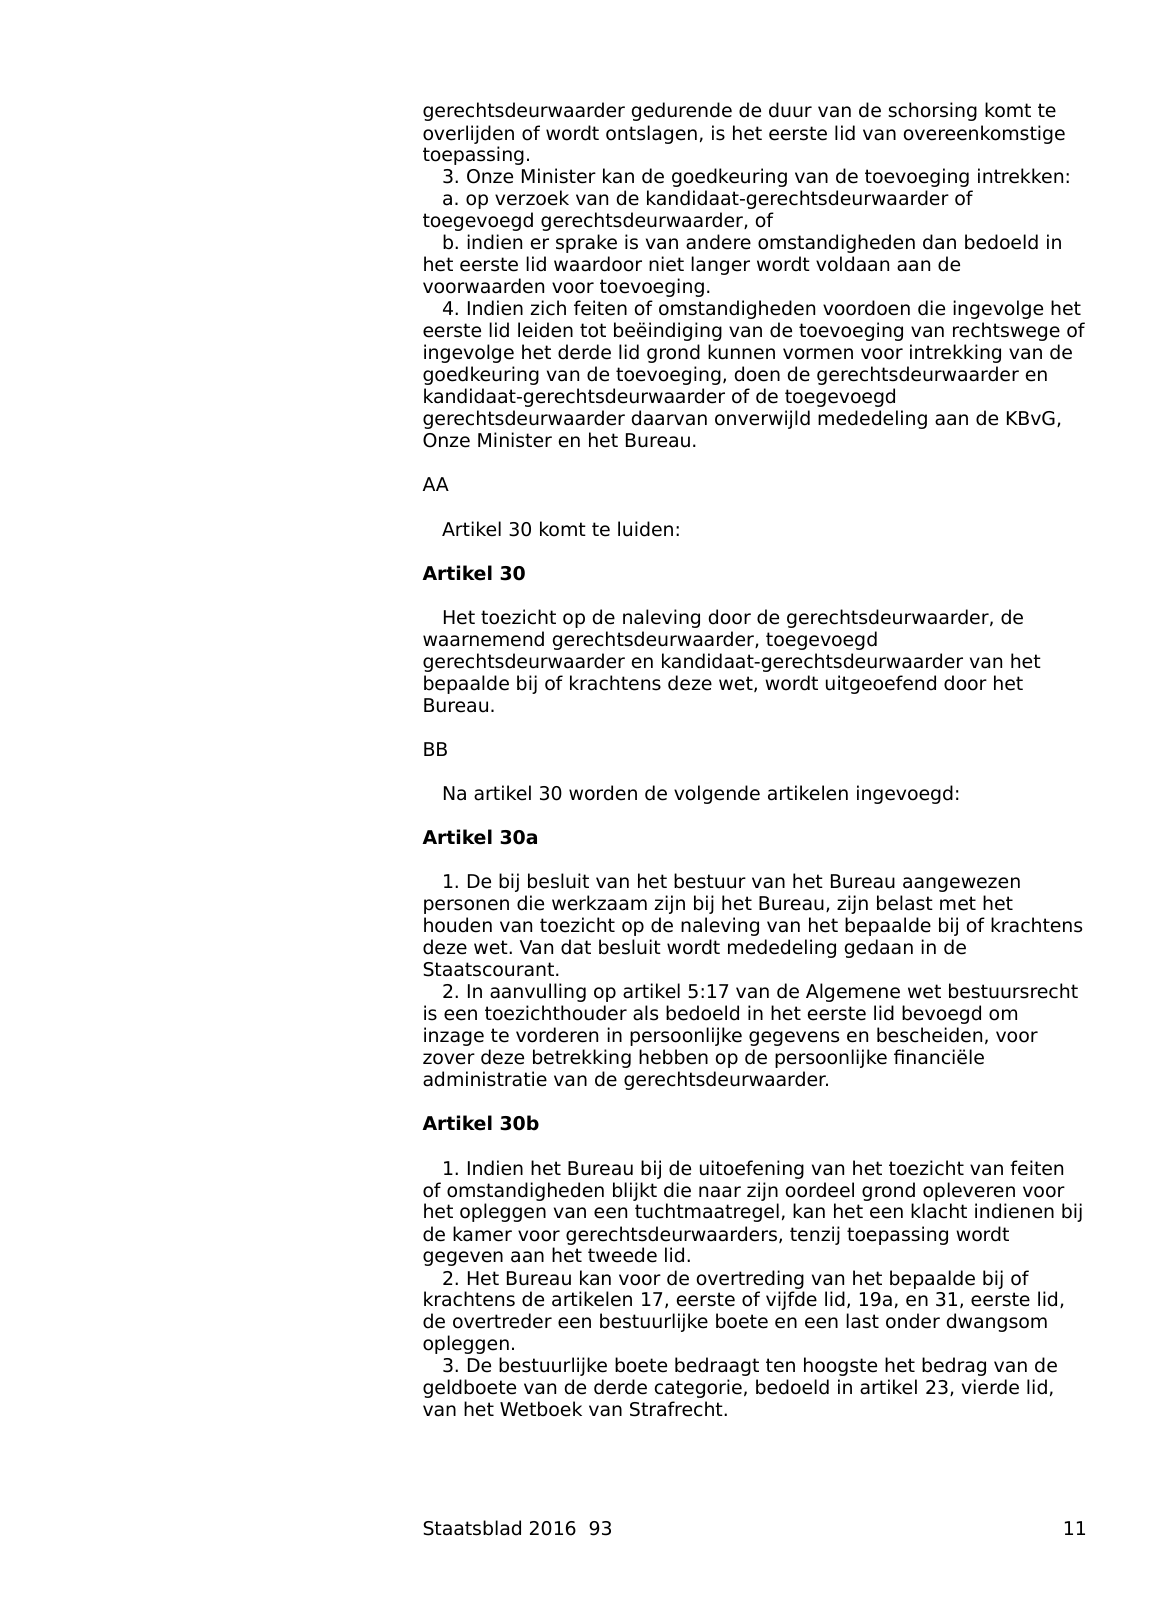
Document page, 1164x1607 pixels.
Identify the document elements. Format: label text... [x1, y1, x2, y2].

text 2. In aanvulling op artikel 5:17 van de Algemene wet bestuursrecht is een toezichthouder als bedoeld in het eerste lid bevoegd om inzage te vorderen in persoonlijke gegevens en bescheiden, voor zover deze betrekking hebben op de persoonlijke financiële administratie van de gerechtsdeurwaarder. [422, 981, 1087, 1091]
text b. indien er sprake is van andere omstandigheden dan bedoeld in het eerste lid waardoor niet langer wordt voldaan aan de voorwaarden voor toevoeging. [422, 232, 1087, 298]
text gerechtsdeurwaarder gedurende de duur van de schorsing komt te overlijden of wordt ontslagen, is het eerste lid van overeenkomstige toepassing. [422, 100, 1087, 166]
text 4. Indien zich feiten of omstandigheden voordoen die ingevolge het eerste lid leiden tot beëindiging van de toevoeging van rechtswege of ingevolge het derde lid grond kunnen vormen voor intrekking van de goedkeuring van de toevoeging, doen de gerechtsdeurwaarder en kandidaat-gerechtsdeurwaarder of de toegevoegd gerechtsdeurwaarder daarvan onverwijld mededeling aan de KBvG, Onze Minister en het Bureau. [422, 298, 1087, 452]
text 1. Indien het Bureau bij de uitoefening van het toezicht van feiten of omstandigheden blijkt die naar zijn oordeel grond opleveren voor het opleggen van een tuchtmaatregel, kan het een klacht indienen bij de kamer voor gerechtsdeurwaarders, tenzij toepassing wordt gegeven aan het tweede lid. [422, 1157, 1087, 1267]
subtitle Artikel 30a [422, 827, 1087, 849]
text Na artikel 30 worden de volgende artikelen ingevoegd: [422, 783, 1087, 805]
text 3. Onze Minister kan de goedkeuring van de toevoeging intrekken: [422, 166, 1087, 188]
text a. op verzoek van de kandidaat-gerechtsdeurwaarder of toegevoegd gerechtsdeurwaarder, of [422, 188, 1087, 232]
subtitle Artikel 30b [422, 1113, 1087, 1135]
text AA [422, 474, 1087, 496]
text Artikel 30 komt te luiden: [422, 518, 1087, 540]
text 1. De bij besluit van het bestuur van het Bureau aangewezen personen die werkzaam zijn bij het Bureau, zijn belast met het houden van toezicht op de naleving van het bepaalde bij of krachtens deze wet. Van dat besluit wordt mededeling gedaan in de Staatscourant. [422, 871, 1087, 981]
text BB [422, 739, 1087, 761]
text Het toezicht op de naleving door de gerechtsdeurwaarder, de waarnemend gerechtsdeurwaarder, toegevoegd gerechtsdeurwaarder en kandidaat-gerechtsdeurwaarder van het bepaalde bij of krachtens deze wet, wordt uitgeoefend door het Bureau. [422, 607, 1087, 717]
text 3. De bestuurlijke boete bedraagt ten hoogste het bedrag van de geldboete van de derde categorie, bedoeld in artikel 23, vierde lid, van het Wetboek van Strafrecht. [422, 1355, 1087, 1421]
text 2. Het Bureau kan voor de overtreding van het bepaalde bij of krachtens de artikelen 17, eerste of vijfde lid, 19a, en 31, eerste lid, de overtreder een bestuurlijke boete en een last onder dwangsom opleggen. [422, 1267, 1087, 1355]
subtitle Artikel 30 [422, 563, 1087, 584]
